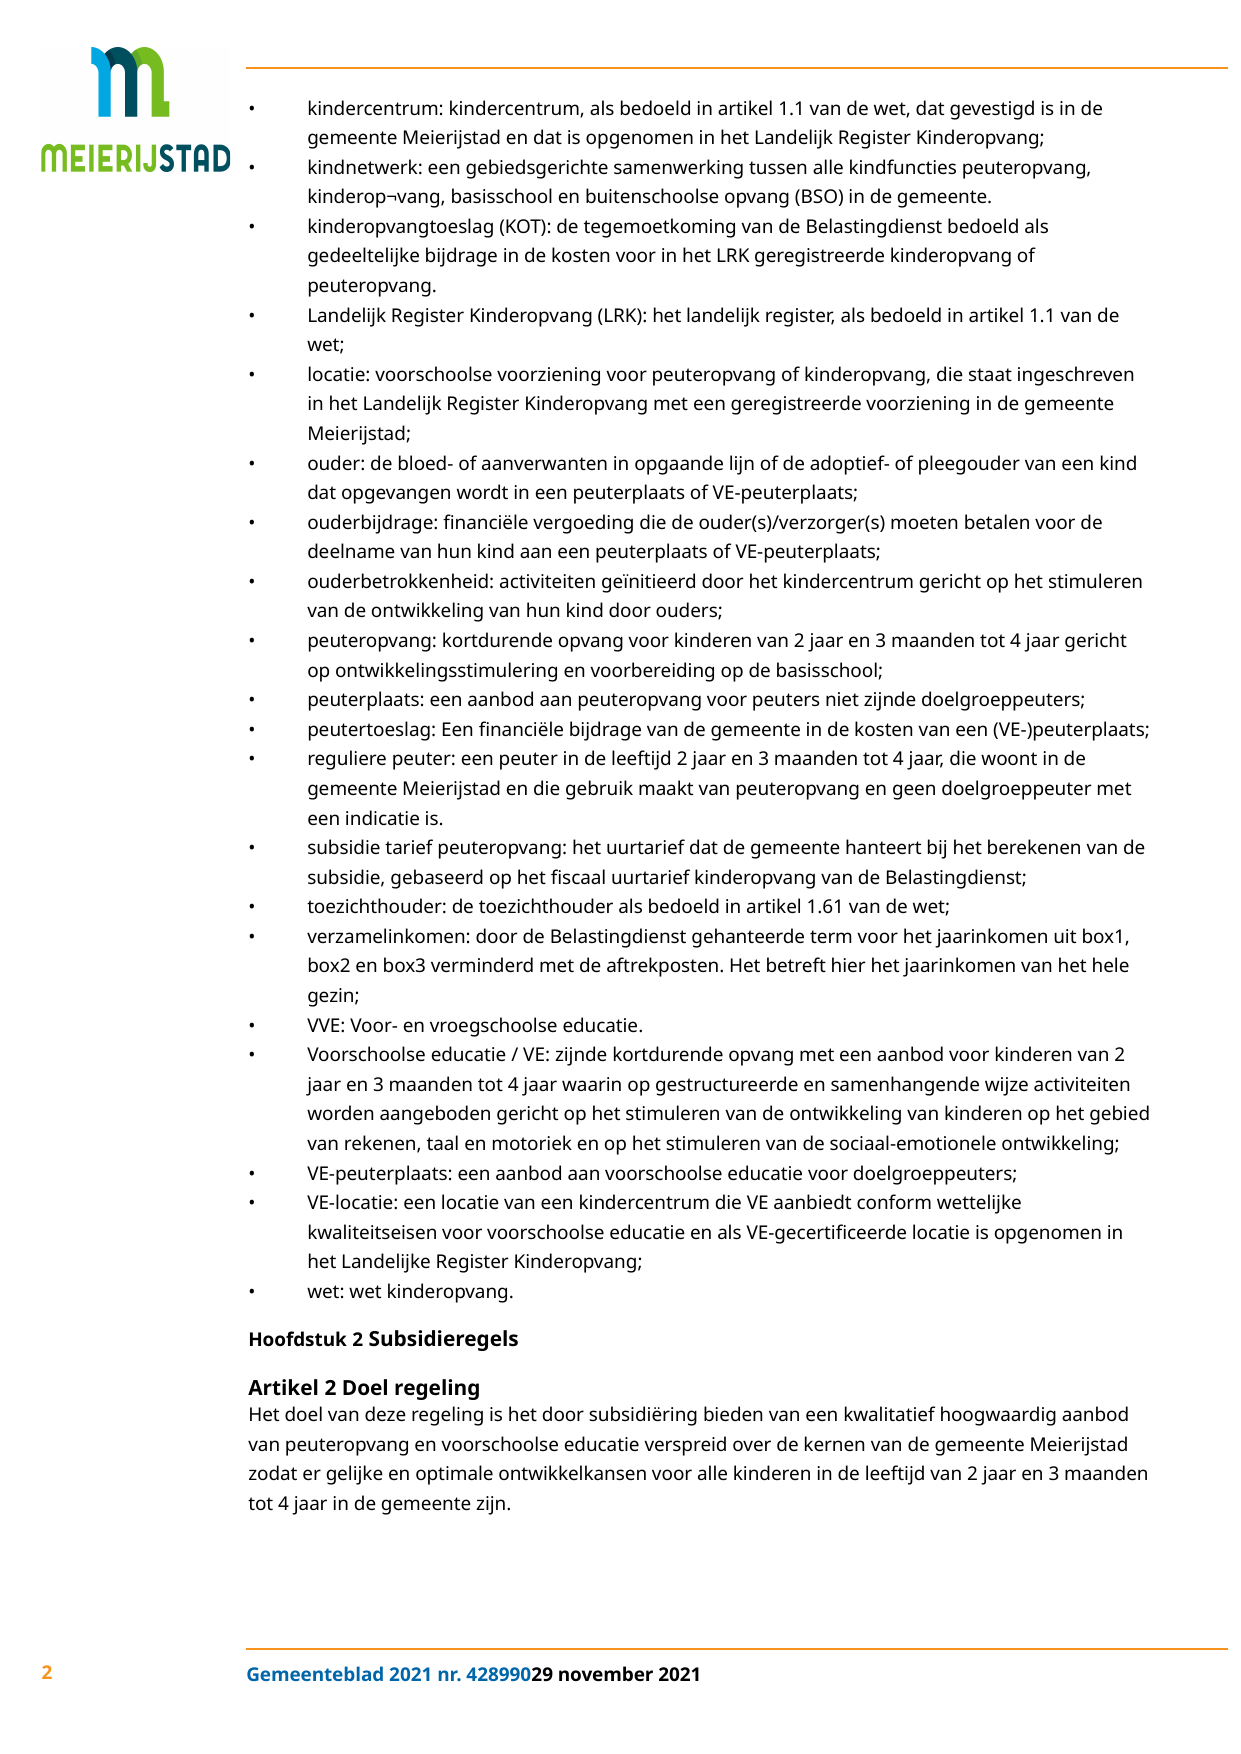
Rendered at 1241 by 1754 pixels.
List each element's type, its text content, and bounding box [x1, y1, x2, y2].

list verzamelinkomen: door de Belastingdienst gehanteerde term voor het jaarinkomen uit box1, box2 en box3 verminderd met de aftrekposten. Het betreft hier het jaarinkomen van het hele gezin; [248, 923, 1152, 1008]
list reguliere peuter: een peuter in de leeftijd 2 jaar en 3 maanden tot 4 jaar, die woont in de gemeente Meierijstad en die gebruik maakt van peuteropvang en geen doelgroeppeuter met een indicatie is. [248, 746, 1152, 831]
list ouderbetrokkenheid: activiteiten geïnitieerd door het kindercentrum gericht op het stimuleren van de ontwikkeling van hun kind door ouders; [248, 568, 1152, 623]
list wet: wet kinderopvang. [248, 1278, 1152, 1304]
list Voorschoolse educatie / VE: zijnde kortdurende opvang met een aanbod voor kinderen van 2 jaar en 3 maanden tot 4 jaar waarin op gestructureerde en samenhangende wijze activiteiten worden aangeboden gericht op het stimuleren van de ontwikkeling van kinderen op het gebied van rekenen, taal en motoriek en op het stimuleren van de sociaal-emotionele ontwikkeling; [248, 1041, 1152, 1156]
list ouder: de bloed- of aanverwanten in opgaande lijn of de adoptief- of pleegouder van een kind dat opgevangen wordt in een peuterplaats of VE-peuterplaats; [248, 450, 1152, 505]
list locatie: voorschoolse voorziening voor peuteropvang of kinderopvang, die staat ingeschreven in het Landelijk Register Kinderopvang met een geregistreerde voorziening in de gemeente Meierijstad; [248, 361, 1152, 446]
picture [41, 47, 231, 172]
list VE-locatie: een locatie van een kindercentrum die VE aanbiedt conform wettelijke kwaliteitseisen voor voorschoolse educatie en als VE-gecertificeerde locatie is opgenomen in het Landelijke Register Kinderopvang; [248, 1189, 1152, 1274]
list peutertoeslag: Een financiële bijdrage van de gemeente in de kosten van een (VE-)peuterplaats; [248, 716, 1152, 742]
list ouderbijdrage: financiële vergoeding die de ouder(s)/verzorger(s) moeten betalen voor de deelname van hun kind aan een peuterplaats of VE-peuterplaats; [248, 509, 1152, 564]
list kindercentrum: kindercentrum, als bedoeld in artikel 1.1 van de wet, dat gevestigd is in de gemeente Meierijstad en dat is opgenomen in het Landelijk Register Kinderopvang; [248, 95, 1152, 150]
list Landelijk Register Kinderopvang (LRK): het landelijk register, als bedoeld in artikel 1.1 van de wet; [248, 302, 1152, 357]
list kinderopvangtoeslag (KOT): de tegemoetkoming van de Belastingdienst bedoeld als gedeeltelijke bijdrage in de kosten voor in het LRK geregistreerde kinderopvang of peuteropvang. [248, 213, 1152, 298]
text Artikel 2 Doel regeling [248, 1373, 1152, 1401]
text Hoofdstuk 2 Subsidieregels [248, 1324, 1152, 1352]
list peuterplaats: een aanbod aan peuteropvang voor peuters niet zijnde doelgroeppeuters; [248, 686, 1152, 712]
list VE-peuterplaats: een aanbod aan voorschoolse educatie voor doelgroeppeuters; [248, 1160, 1152, 1186]
list toezichthouder: de toezichthouder als bedoeld in artikel 1.61 van de wet; [248, 893, 1152, 919]
list VVE: Voor- en vroegschoolse educatie. [248, 1012, 1152, 1038]
list kindnetwerk: een gebiedsgerichte samenwerking tussen alle kindfuncties peuteropvang, kinderop¬vang, basisschool en buitenschoolse opvang (BSO) in de gemeente. [248, 154, 1152, 209]
list peuteropvang: kortdurende opvang voor kinderen van 2 jaar en 3 maanden tot 4 jaar gericht op ontwikkelingsstimulering en voorbereiding op de basisschool; [248, 627, 1152, 683]
list subsidie tarief peuteropvang: het uurtarief dat de gemeente hanteert bij het berekenen van de subsidie, gebaseerd op het fiscaal uurtarief kinderopvang van de Belastingdienst; [248, 834, 1152, 890]
text Het doel van deze regeling is het door subsidiëring bieden van een kwalitatief hoogwaardig aanbod van peuteropvang en voorschoolse educatie verspreid over de kernen van de gemeente Meierijstad zodat er gelijke en optimale ontwikkelkansen voor alle kinderen in de leeftijd van 2 jaar en 3 maanden tot 4 jaar in de gemeente zijn. [248, 1401, 1152, 1516]
